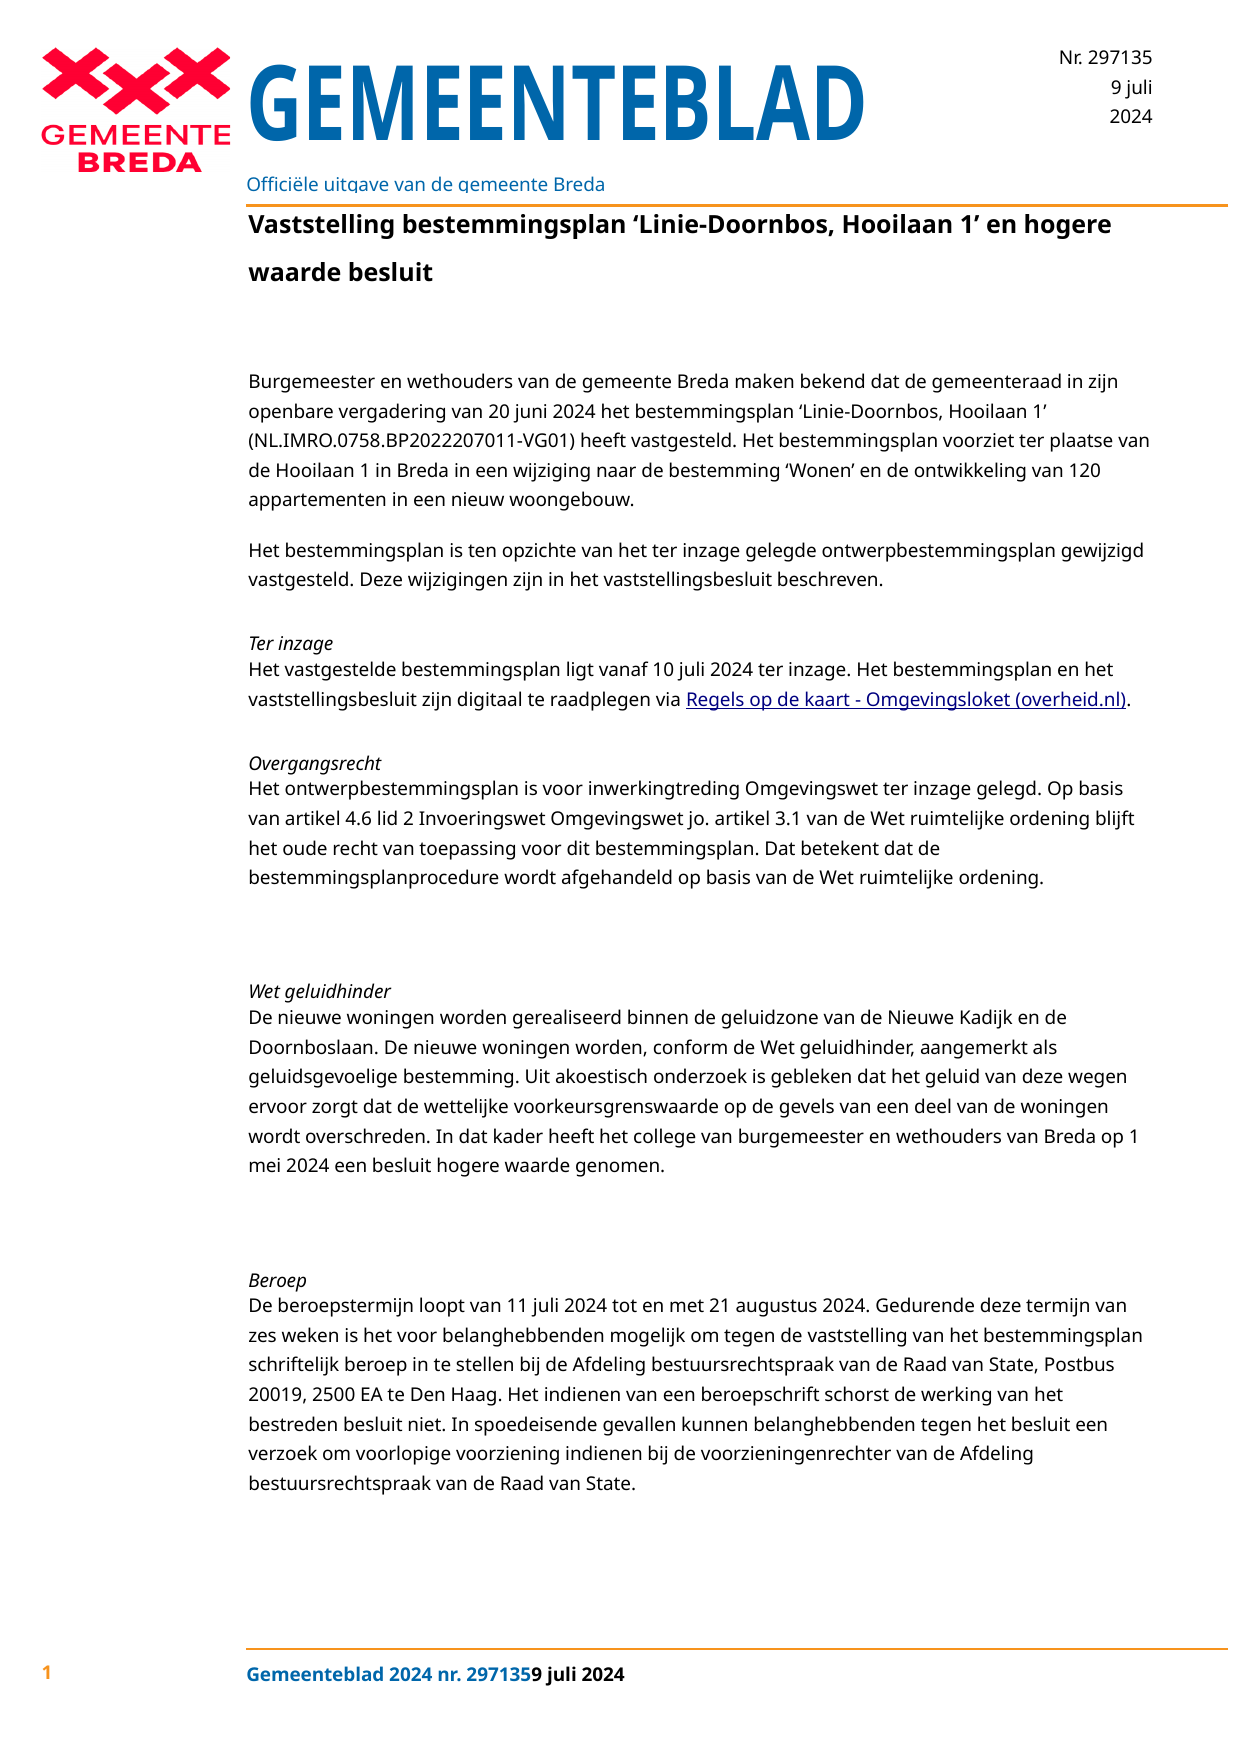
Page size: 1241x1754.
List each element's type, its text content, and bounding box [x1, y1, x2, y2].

text Burgemeester en wethouders van de gemeente Breda maken bekend dat de gemeenteraad in zijn openbare vergadering van 20 juni 2024 het bestemmingsplan ‘Linie-Doornbos, Hooilaan 1’ (NL.IMRO.0758.BP2022207011-VG01) heeft vastgesteld. Het bestemmingsplan voorziet ter plaatse van de Hooilaan 1 in Breda in een wijziging naar de bestemming ‘Wonen’ en de ontwikkeling van 120 appartementen in een nieuw woongebouw. [248, 368, 1152, 512]
text Beroep [248, 1267, 1152, 1292]
text Vaststelling bestemmingsplan ‘Linie-Doornbos, Hooilaan 1’ en hogere waarde besluit [248, 207, 1152, 288]
picture [41, 47, 231, 172]
text Het bestemmingsplan is ten opzichte van het ter inzage gelegde ontwerpbestemmingsplan gewijzigd vastgesteld. Deze wijzigingen zijn in het vaststellingsbesluit beschreven. [248, 537, 1152, 592]
text Wet geluidhinder [248, 979, 1152, 1004]
text Het vastgestelde bestemmingsplan ligt vanaf 10 juli 2024 ter inzage. Het bestemmingsplan en het vaststellingsbesluit zijn digitaal te raadplegen via Regels op de kaart - Omgevingsloket (overheid.nl). [248, 656, 1152, 712]
text Het ontwerpbestemmingsplan is voor inwerkingtreding Omgevingswet ter inzage gelegd. Op basis van artikel 4.6 lid 2 Invoeringswet Omgevingswet jo. artikel 3.1 van de Wet ruimtelijke ordening blijft het oude recht van toepassing voor dit bestemmingsplan. Dat betekent dat de bestemmingsplanprocedure wordt afgehandeld op basis van de Wet ruimtelijke ordening. [248, 776, 1152, 890]
text Ter inzage [248, 631, 1152, 656]
text De beroepstermijn loopt van 11 juli 2024 tot en met 21 augustus 2024. Gedurende deze termijn van zes weken is het voor belanghebbenden mogelijk om tegen de vaststelling van het bestemmingsplan schriftelijk beroep in te stellen bij de Afdeling bestuursrechtspraak van de Raad van State, Postbus 20019, 2500 EA te Den Haag. Het indienen van een beroepschrift schorst de werking van het bestreden besluit niet. In spoedeisende gevallen kunnen belanghebbenden tegen het besluit een verzoek om voorlopige voorziening indienen bij de voorzieningenrechter van de Afdeling bestuursrechtspraak van de Raad van State. [248, 1292, 1152, 1496]
text De nieuwe woningen worden gerealiseerd binnen de geluidzone van de Nieuwe Kadijk en de Doornboslaan. De nieuwe woningen worden, conform de Wet geluidhinder, aangemerkt als geluidsgevoelige bestemming. Uit akoestisch onderzoek is gebleken dat het geluid van deze wegen ervoor zorgt dat de wettelijke voorkeursgrenswaarde op de gevels van een deel van de woningen wordt overschreden. In dat kader heeft het college van burgemeester en wethouders van Breda op 1 mei 2024 een besluit hogere waarde genomen. [248, 1004, 1152, 1178]
text Overgangsrecht [248, 750, 1152, 776]
